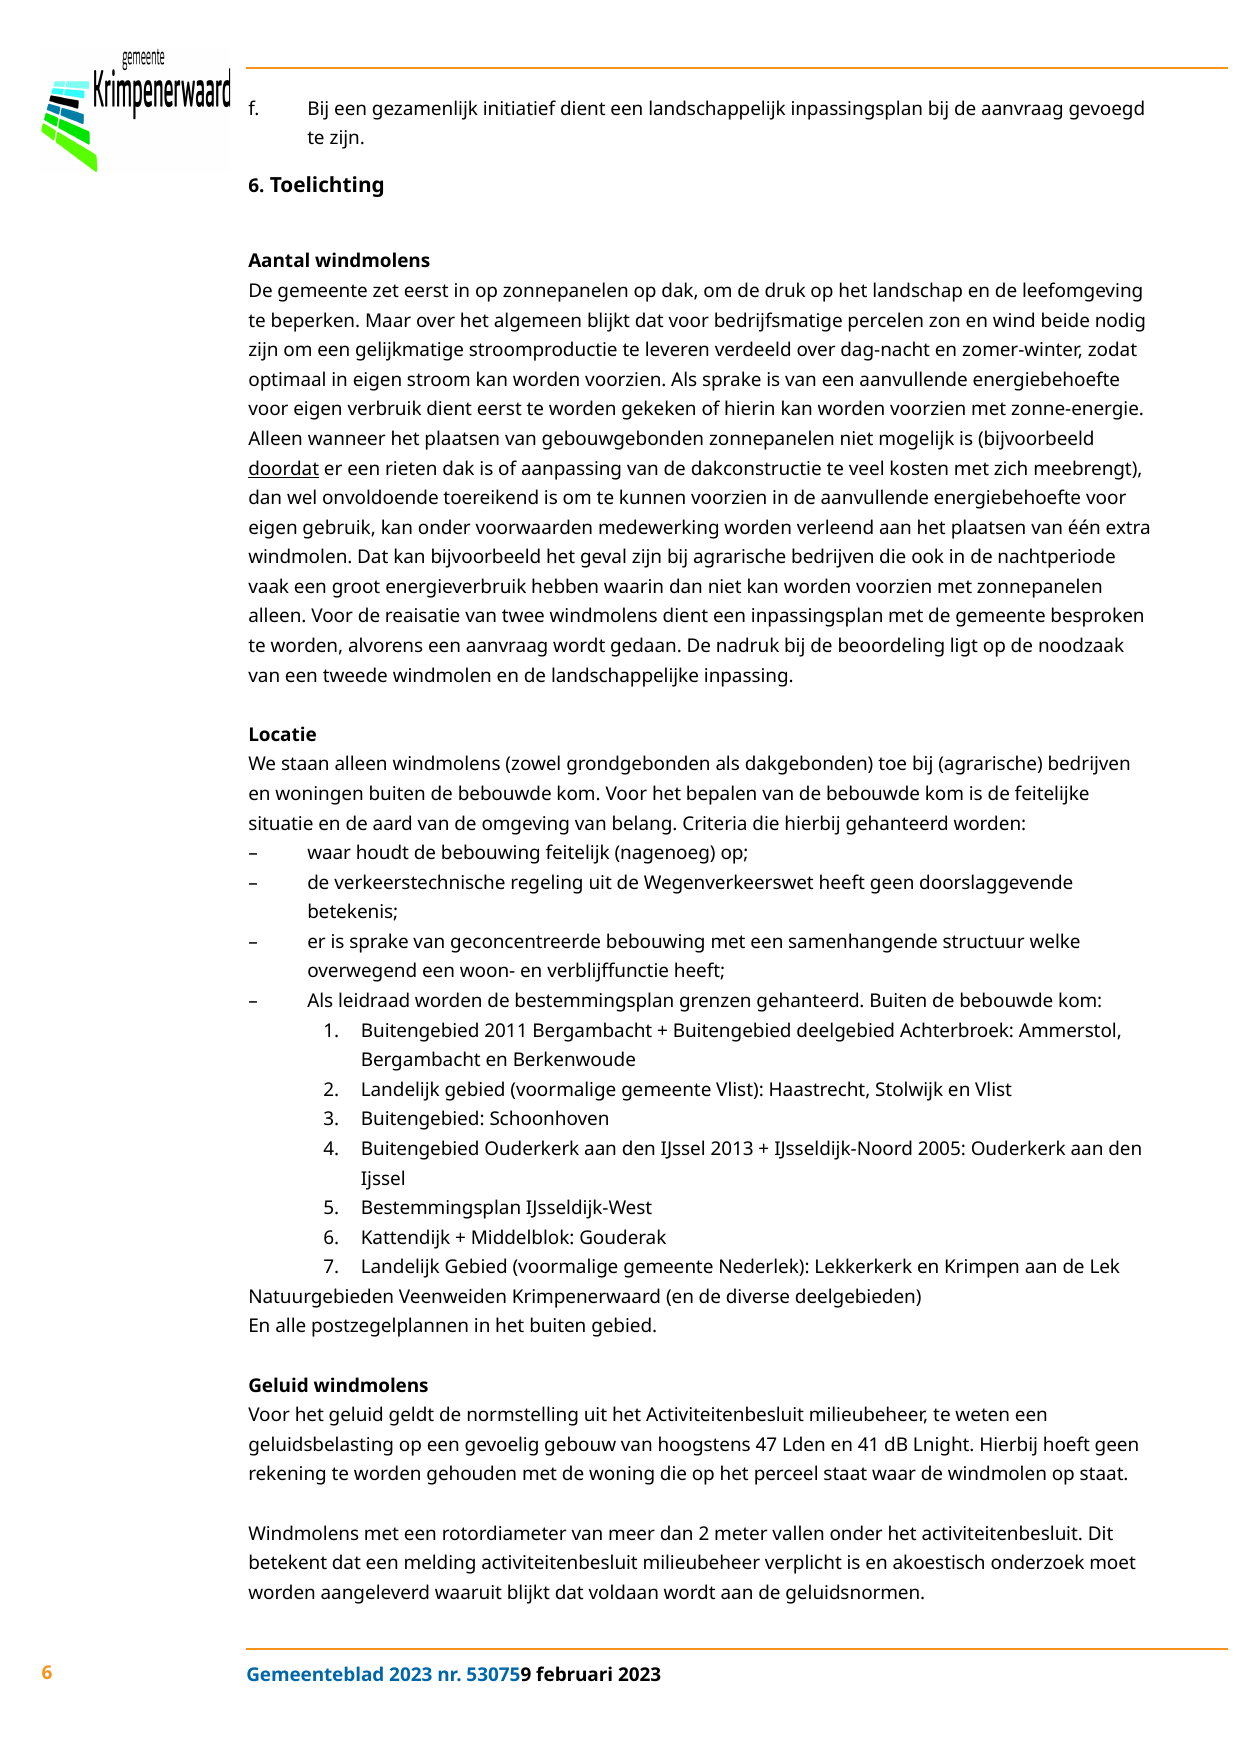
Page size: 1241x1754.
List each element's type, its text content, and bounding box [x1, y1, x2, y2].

text Aantal windmolens [248, 248, 1152, 273]
text En alle postzegelplannen in het buiten gebied. [248, 1313, 1152, 1338]
text Natuurgebieden Veenweiden Krimpenerwaard (en de diverse deelgebieden) [248, 1283, 1152, 1309]
text Windmolens met een rotordiameter van meer dan 2 meter vallen onder het activiteitenbesluit. Dit betekent dat een melding activiteitenbesluit milieubeheer verplicht is en akoestisch onderzoek moet worden aangeleverd waaruit blijkt dat voldaan wordt aan de geluidsnormen. [248, 1520, 1152, 1605]
list Als leidraad worden de bestemmingsplan grenzen gehanteerd. Buiten de bebouwde kom: [248, 987, 1152, 1013]
picture [41, 47, 231, 172]
list Buitengebied 2011 Bergambacht + Buitengebied deelgebied Achterbroek: Ammerstol, Bergambacht en Berkenwoude [323, 1017, 1152, 1072]
list Kattendijk + Middelblok: Gouderak [323, 1224, 1152, 1250]
list Landelijk gebied (voormalige gemeente Vlist): Haastrecht, Stolwijk en Vlist [323, 1076, 1152, 1102]
text Locatie [248, 721, 1152, 747]
list Bestemmingsplan IJsseldijk-West [323, 1194, 1152, 1220]
text Voor het geluid geldt de normstelling uit het Activiteitenbesluit milieubeheer, te weten een geluidsbelasting op een gevoelig gebouw van hoogstens 47 Lden en 41 dB Lnight. Hierbij hoeft geen rekening te worden gehouden met de woning die op het perceel staat waar de windmolen op staat. [248, 1401, 1152, 1486]
list de verkeerstechnische regeling uit de Wegenverkeerswet heeft geen doorslaggevende betekenis; [248, 869, 1152, 924]
text De gemeente zet eerst in op zonnepanelen op dak, om de druk op het landschap en de leefomgeving te beperken. Maar over het algemeen blijkt dat voor bedrijfsmatige percelen zon en wind beide nodig zijn om een gelijkmatige stroomproductie te leveren verdeeld over dag-nacht en zomer-winter, zodat optimaal in eigen stroom kan worden voorzien. Als sprake is van een aanvullende energiebehoefte voor eigen verbruik dient eerst te worden gekeken of hierin kan worden voorzien met zonne‐energie. Alleen wanneer het plaatsen van gebouwgebonden zonnepanelen niet mogelijk is (bijvoorbeeld doordat er een rieten dak is of aanpassing van de dakconstructie te veel kosten met zich meebrengt), dan wel onvoldoende toereikend is om te kunnen voorzien in de aanvullende energiebehoefte voor eigen gebruik, kan onder voorwaarden medewerking worden verleend aan het plaatsen van één extra windmolen. Dat kan bijvoorbeeld het geval zijn bij agrarische bedrijven die ook in de nachtperiode vaak een groot energieverbruik hebben waarin dan niet kan worden voorzien met zonnepanelen alleen. Voor de reaisatie van twee windmolens dient een inpassingsplan met de gemeente besproken te worden, alvorens een aanvraag wordt gedaan. De nadruk bij de beoordeling ligt op de noodzaak van een tweede windmolen en de landschappelijke inpassing. [248, 277, 1152, 688]
list Buitengebied: Schoonhoven [323, 1106, 1152, 1131]
list Landelijk Gebied (voormalige gemeente Nederlek): Lekkerkerk en Krimpen aan de Lek [323, 1253, 1152, 1279]
list er is sprake van geconcentreerde bebouwing met een samenhangende structuur welke overwegend een woon- en verblijffunctie heeft; [248, 928, 1152, 983]
text 6. Toelichting [248, 170, 1152, 198]
text We staan alleen windmolens (zowel grondgebonden als dakgebonden) toe bij (agrarische) bedrijven en woningen buiten de bebouwde kom. Voor het bepalen van de bebouwde kom is de feitelijke situatie en de aard van de omgeving van belang. Criteria die hierbij gehanteerd worden: [248, 751, 1152, 836]
list Bij een gezamenlijk initiatief dient een landschappelijk inpassingsplan bij de aanvraag gevoegd te zijn. [248, 95, 1152, 150]
list waar houdt de bebouwing feitelijk (nagenoeg) op; [248, 839, 1152, 865]
list Buitengebied Ouderkerk aan den IJssel 2013 + IJsseldijk-Noord 2005: Ouderkerk aan den Ijssel [323, 1135, 1152, 1191]
text Geluid windmolens [248, 1372, 1152, 1398]
